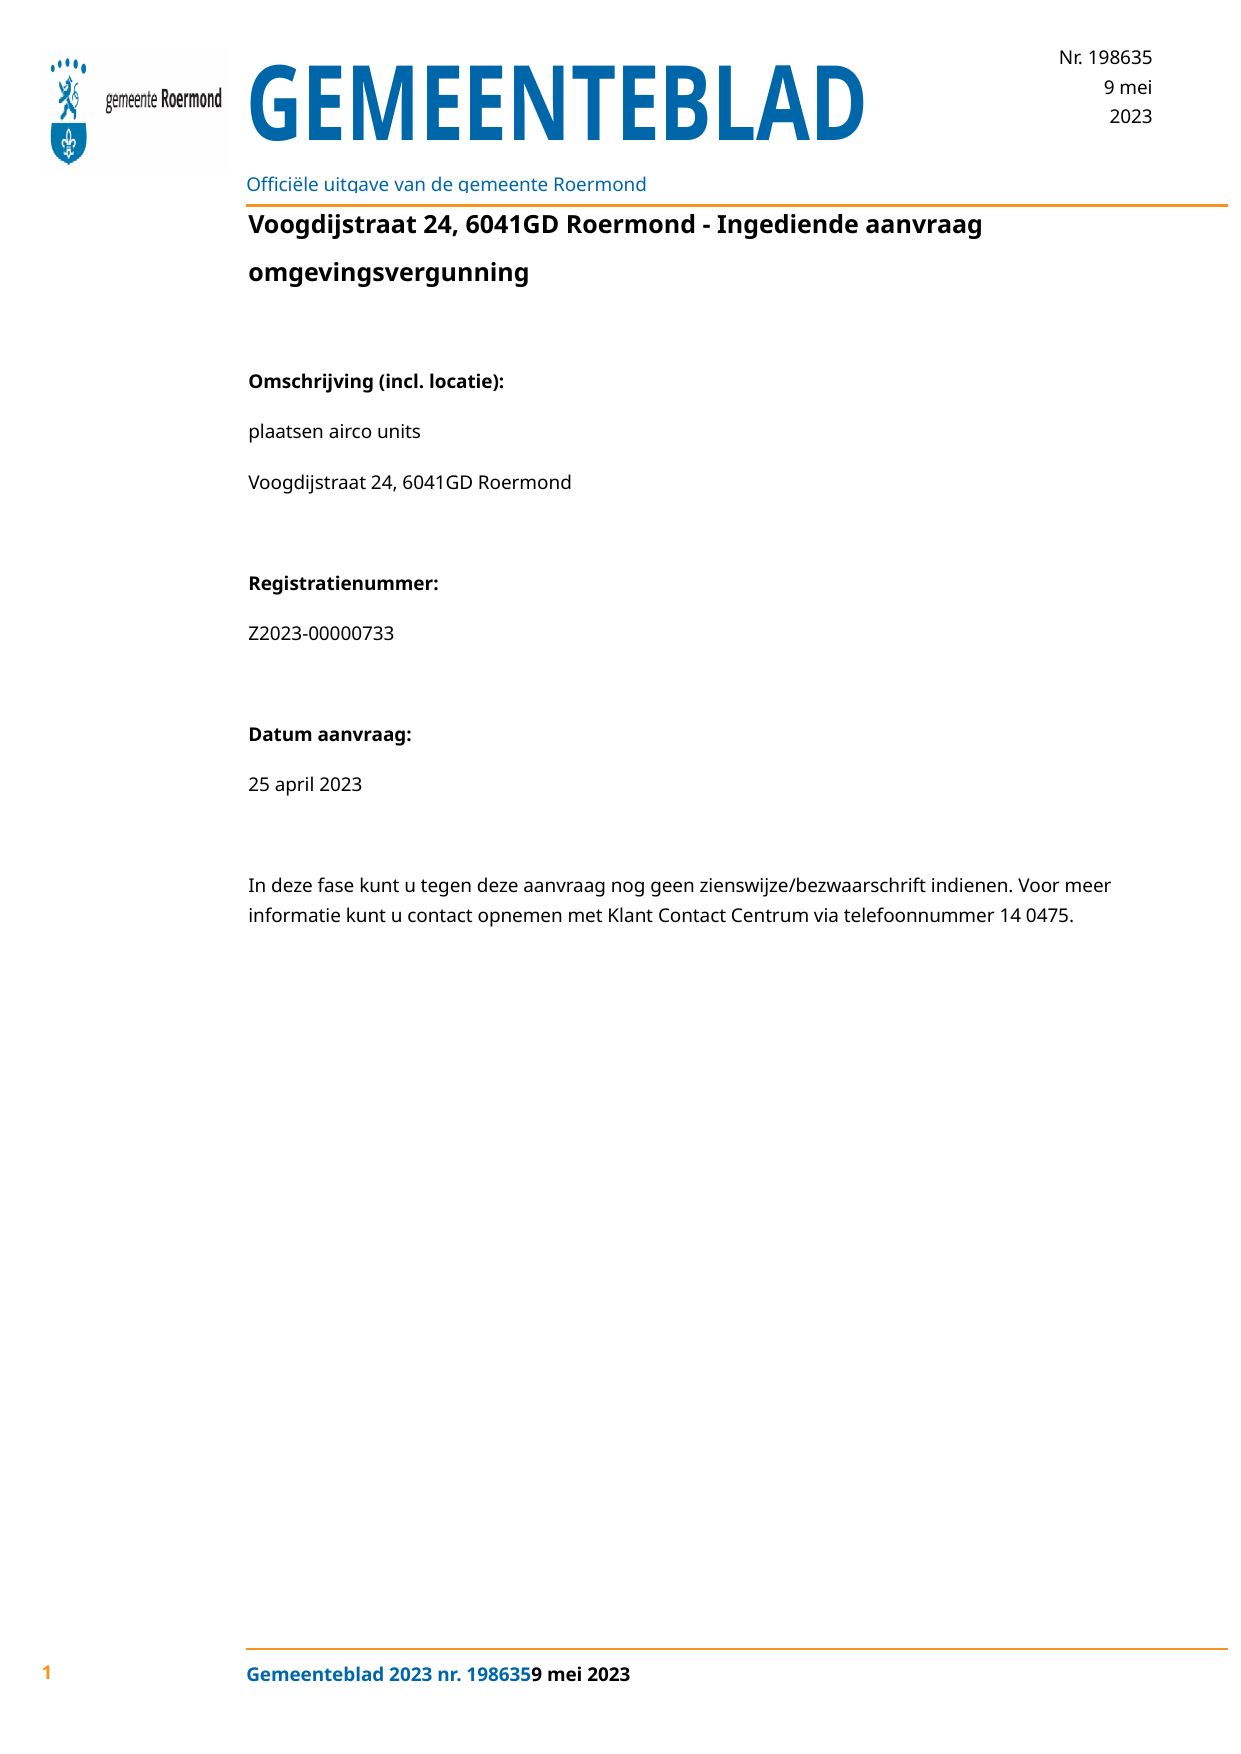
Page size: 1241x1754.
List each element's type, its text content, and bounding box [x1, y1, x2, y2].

text plaatsen airco units [248, 419, 1152, 444]
text Registratienummer: [248, 570, 1152, 596]
text Z2023-00000733 [248, 620, 1152, 646]
picture [41, 47, 231, 172]
text Voogdijstraat 24, 6041GD Roermond [248, 469, 1152, 495]
text Datum aanvraag: [248, 721, 1152, 747]
text In deze fase kunt u tegen deze aanvraag nog geen zienswijze/bezwaarschrift indienen. Voor meer informatie kunt u contact opnemen met Klant Contact Centrum via telefoonnummer 14 0475. [248, 872, 1152, 928]
text 25 april 2023 [248, 772, 1152, 797]
text Omschrijving (incl. locatie): [248, 368, 1152, 394]
text Voogdijstraat 24, 6041GD Roermond - Ingediende aanvraag omgevingsvergunning [248, 207, 1152, 288]
